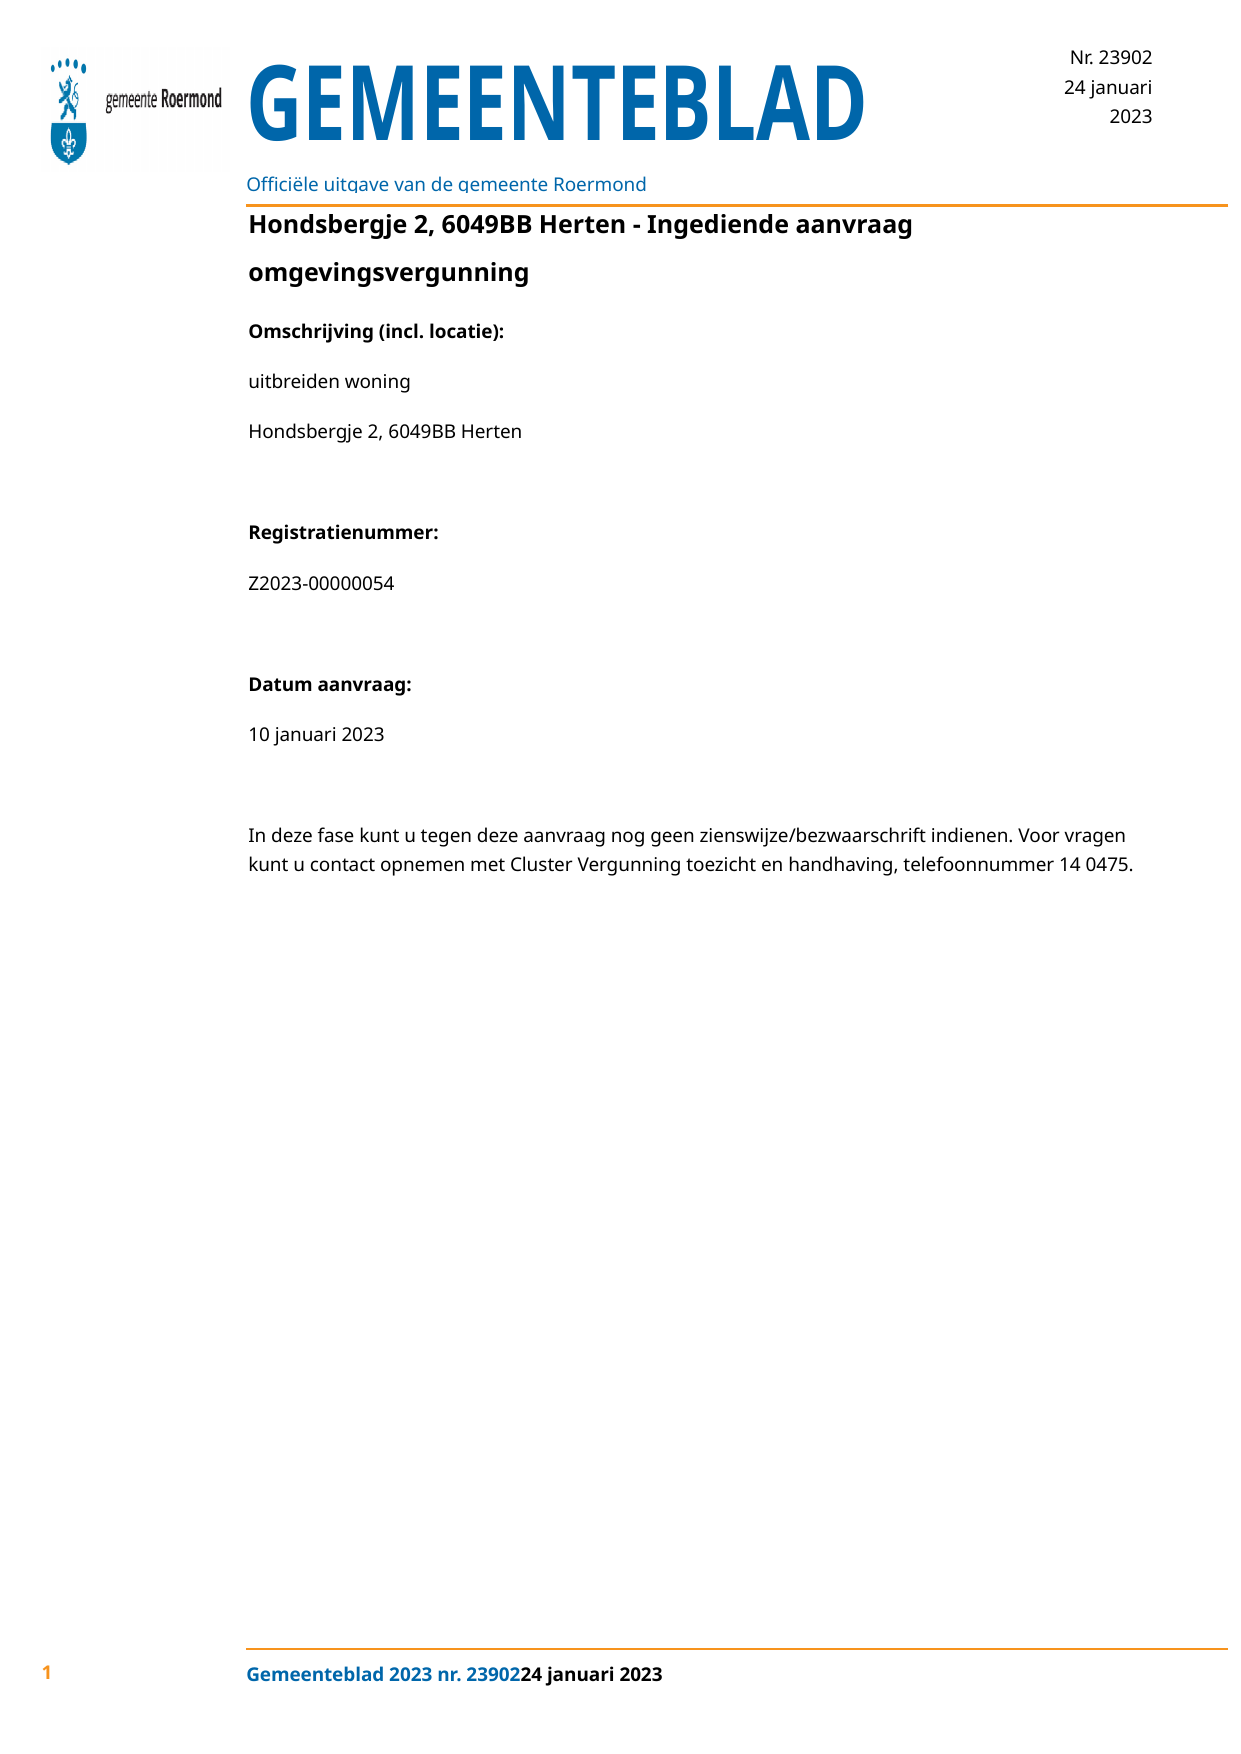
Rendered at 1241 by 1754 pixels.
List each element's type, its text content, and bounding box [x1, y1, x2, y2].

text Omschrijving (incl. locatie): [248, 318, 1152, 344]
picture [41, 47, 231, 172]
text uitbreiden woning [248, 368, 1152, 394]
text 10 januari 2023 [248, 721, 1152, 747]
text Registratienummer: [248, 519, 1152, 545]
text Datum aanvraag: [248, 671, 1152, 697]
text In deze fase kunt u tegen deze aanvraag nog geen zienswijze/bezwaarschrift indienen. Voor vragen kunt u contact opnemen met Cluster Vergunning toezicht en handhaving, telefoonnummer 14 0475. [248, 822, 1152, 877]
text Hondsbergje 2, 6049BB Herten - Ingediende aanvraag omgevingsvergunning [248, 207, 1152, 288]
text Z2023-00000054 [248, 570, 1152, 596]
text Hondsbergje 2, 6049BB Herten [248, 419, 1152, 444]
